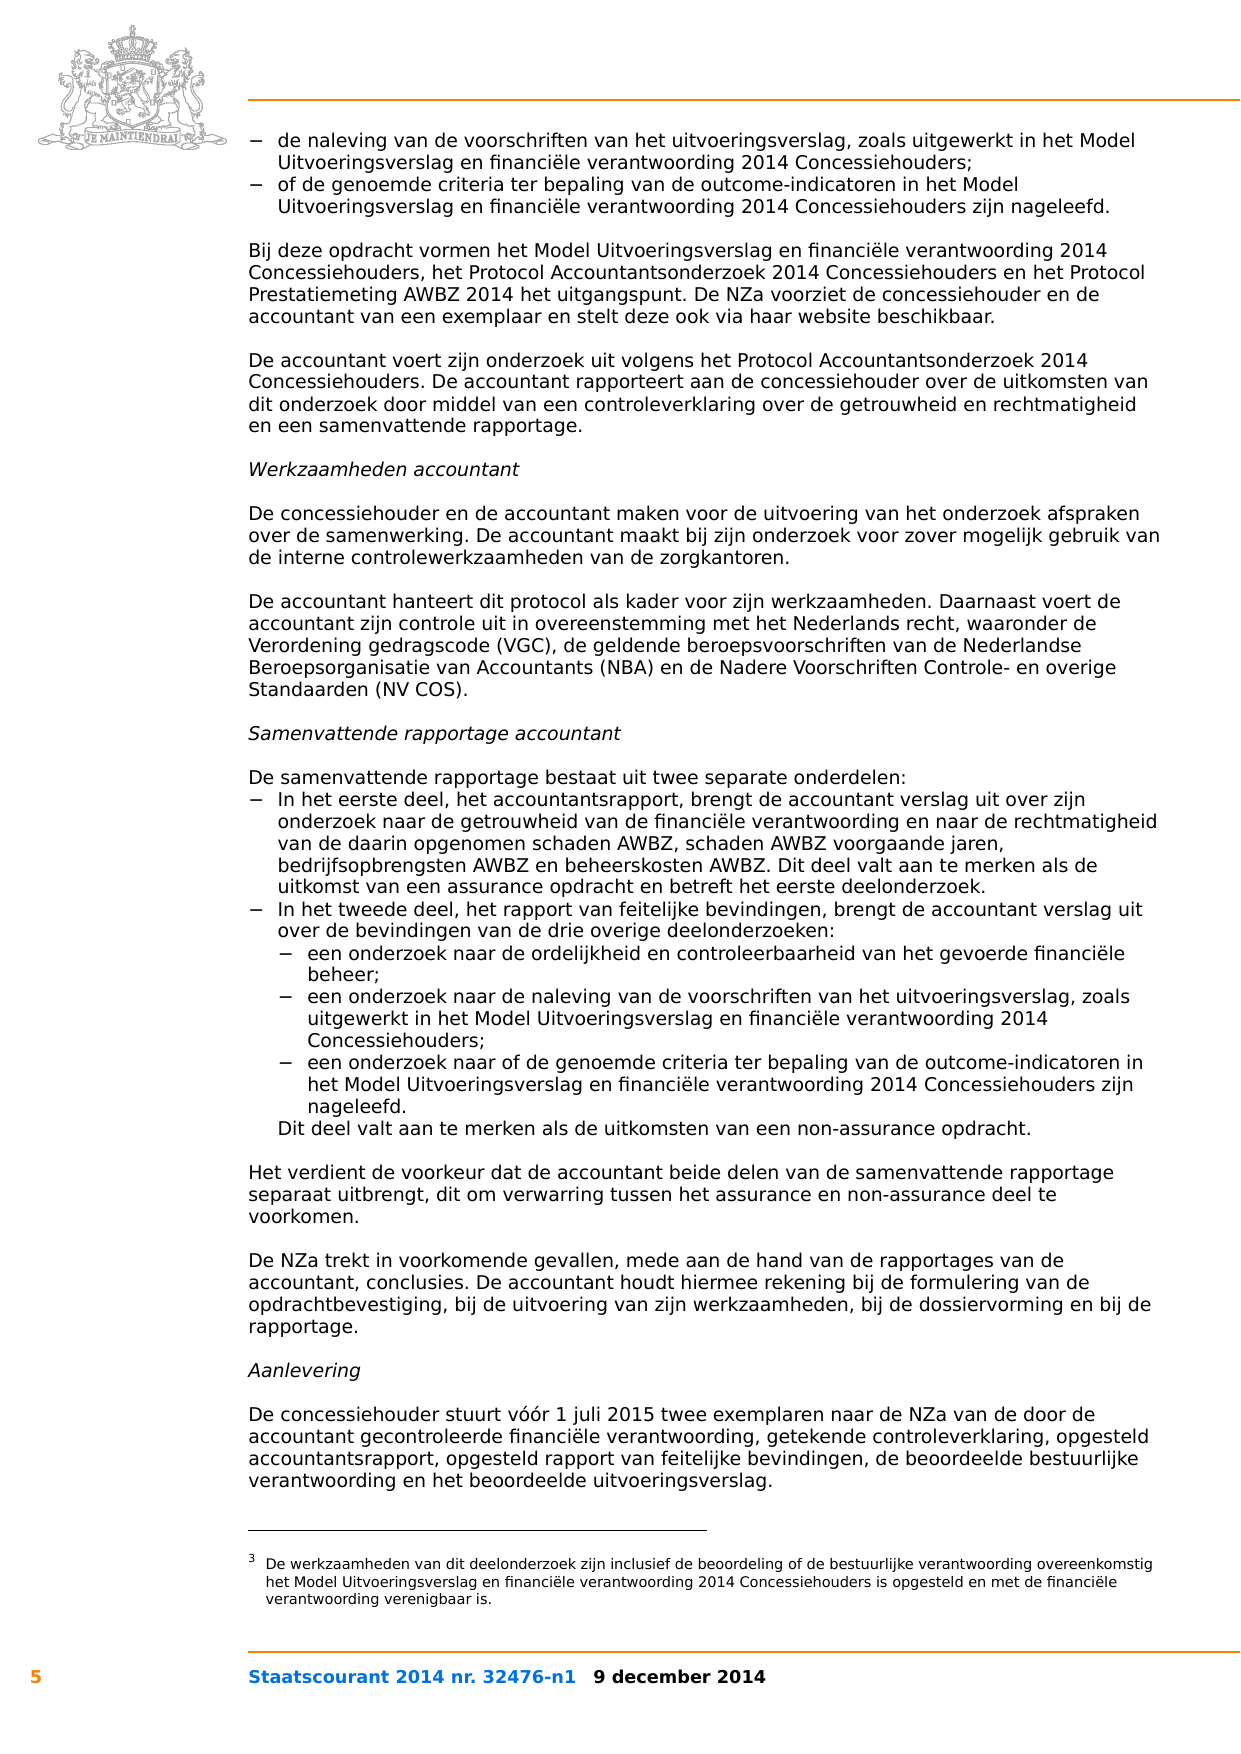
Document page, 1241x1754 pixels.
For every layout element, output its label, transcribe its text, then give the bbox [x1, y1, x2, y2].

subtitle Aanlevering [248, 1360, 1163, 1382]
subtitle Werkzaamheden accountant [248, 459, 1163, 481]
text Dit deel valt aan te merken als de uitkomsten van een non-assurance opdracht. [277, 1118, 1163, 1140]
subtitle Samenvattende rapportage accountant [248, 723, 1163, 745]
picture [38, 25, 227, 150]
text De concessiehouder en de accountant maken voor de uitvoering van het onderzoek afspraken over de samenwerking. De accountant maakt bij zijn onderzoek voor zover mogelijk gebruik van de interne controlewerkzaamheden van de zorgkantoren. [248, 503, 1163, 569]
text De accountant hanteert dit protocol als kader voor zijn werkzaamheden. Daarnaast voert de accountant zijn controle uit in overeenstemming met het Nederlands recht, waaronder de Verordening gedragscode (VGC), de geldende beroepsvoorschriften van de Nederlandse Beroepsorganisatie van Accountants (NBA) en de Nadere Voorschriften Controle- en overige Standaarden (NV COS). [248, 591, 1163, 701]
text Het verdient de voorkeur dat de accountant beide delen van de samenvattende rapportage separaat uitbrengt, dit om verwarring tussen het assurance en non-assurance deel te voorkomen. [248, 1162, 1163, 1228]
text − of de genoemde criteria ter bepaling van de outcome-indicatoren in het Model Uitvoeringsverslag en financiële verantwoording 2014 Concessiehouders zijn nageleefd. [248, 174, 1163, 218]
text Bij deze opdracht vormen het Model Uitvoeringsverslag en financiële verantwoording 2014 Concessiehouders, het Protocol Accountantsonderzoek 2014 Concessiehouders en het Protocol Prestatiemeting AWBZ 2014 het uitgangspunt. De NZa voorziet de concessiehouder en de accountant van een exemplaar en stelt deze ook via haar website beschikbaar. [248, 240, 1163, 328]
text − de naleving van de voorschriften van het uitvoeringsverslag, zoals uitgewerkt in het Model Uitvoeringsverslag en financiële verantwoording 2014 Concessiehouders; [248, 130, 1163, 174]
text De samenvattende rapportage bestaat uit twee separate onderdelen: [248, 767, 1163, 788]
text De concessiehouder stuurt vóór 1 juli 2015 twee exemplaren naar de NZa van de door de accountant gecontroleerde financiële verantwoording, getekende controleverklaring, opgesteld accountantsrapport, opgesteld rapport van feitelijke bevindingen, de beoordeelde bestuurlijke verantwoording en het beoordeelde uitvoeringsverslag. [248, 1403, 1163, 1491]
text De NZa trekt in voorkomende gevallen, mede aan de hand van de rapportages van de accountant, conclusies. De accountant houdt hiermee rekening bij de formulering van de opdrachtbevestiging, bij de uitvoering van zijn werkzaamheden, bij de dossiervorming en bij de rapportage. [248, 1250, 1163, 1338]
text De accountant voert zijn onderzoek uit volgens het Protocol Accountantsonderzoek 2014 Concessiehouders. De accountant rapporteert aan de concessiehouder over de uitkomsten van dit onderzoek door middel van een controleverklaring over de getrouwheid en rechtmatigheid en een samenvattende rapportage. [248, 349, 1163, 437]
text De werkzaamheden van dit deelonderzoek zijn inclusief de beoordeling of de bestuurlijke verantwoording overeenkomstig het Model Uitvoeringsverslag en financiële verantwoording 2014 Concessiehouders is opgesteld en met de financiële verantwoording verenigbaar is. [248, 1552, 1163, 1608]
text − een onderzoek naar de ordelijkheid en controleerbaarheid van het gevoerde financiële beheer; [278, 942, 1163, 986]
text − een onderzoek naar of de genoemde criteria ter bepaling van de outcome-indicatoren in het Model Uitvoeringsverslag en financiële verantwoording 2014 Concessiehouders zijn nageleefd. [278, 1052, 1163, 1118]
text − In het tweede deel, het rapport van feitelijke bevindingen, brengt de accountant verslag uit over de bevindingen van de drie overige deelonderzoeken: [248, 898, 1163, 942]
text − een onderzoek naar de naleving van de voorschriften van het uitvoeringsverslag, zoals uitgewerkt in het Model Uitvoeringsverslag en financiële verantwoording 2014 Concessiehouders; [278, 986, 1163, 1052]
text − In het eerste deel, het accountantsrapport, brengt de accountant verslag uit over zijn onderzoek naar de getrouwheid van de financiële verantwoording en naar de rechtmatigheid van de daarin opgenomen schaden AWBZ, schaden AWBZ voorgaande jaren, bedrijfsopbrengsten AWBZ en beheerskosten AWBZ. Dit deel valt aan te merken als de uitkomst van een assurance opdracht en betreft het eerste deelonderzoek. [248, 788, 1163, 898]
